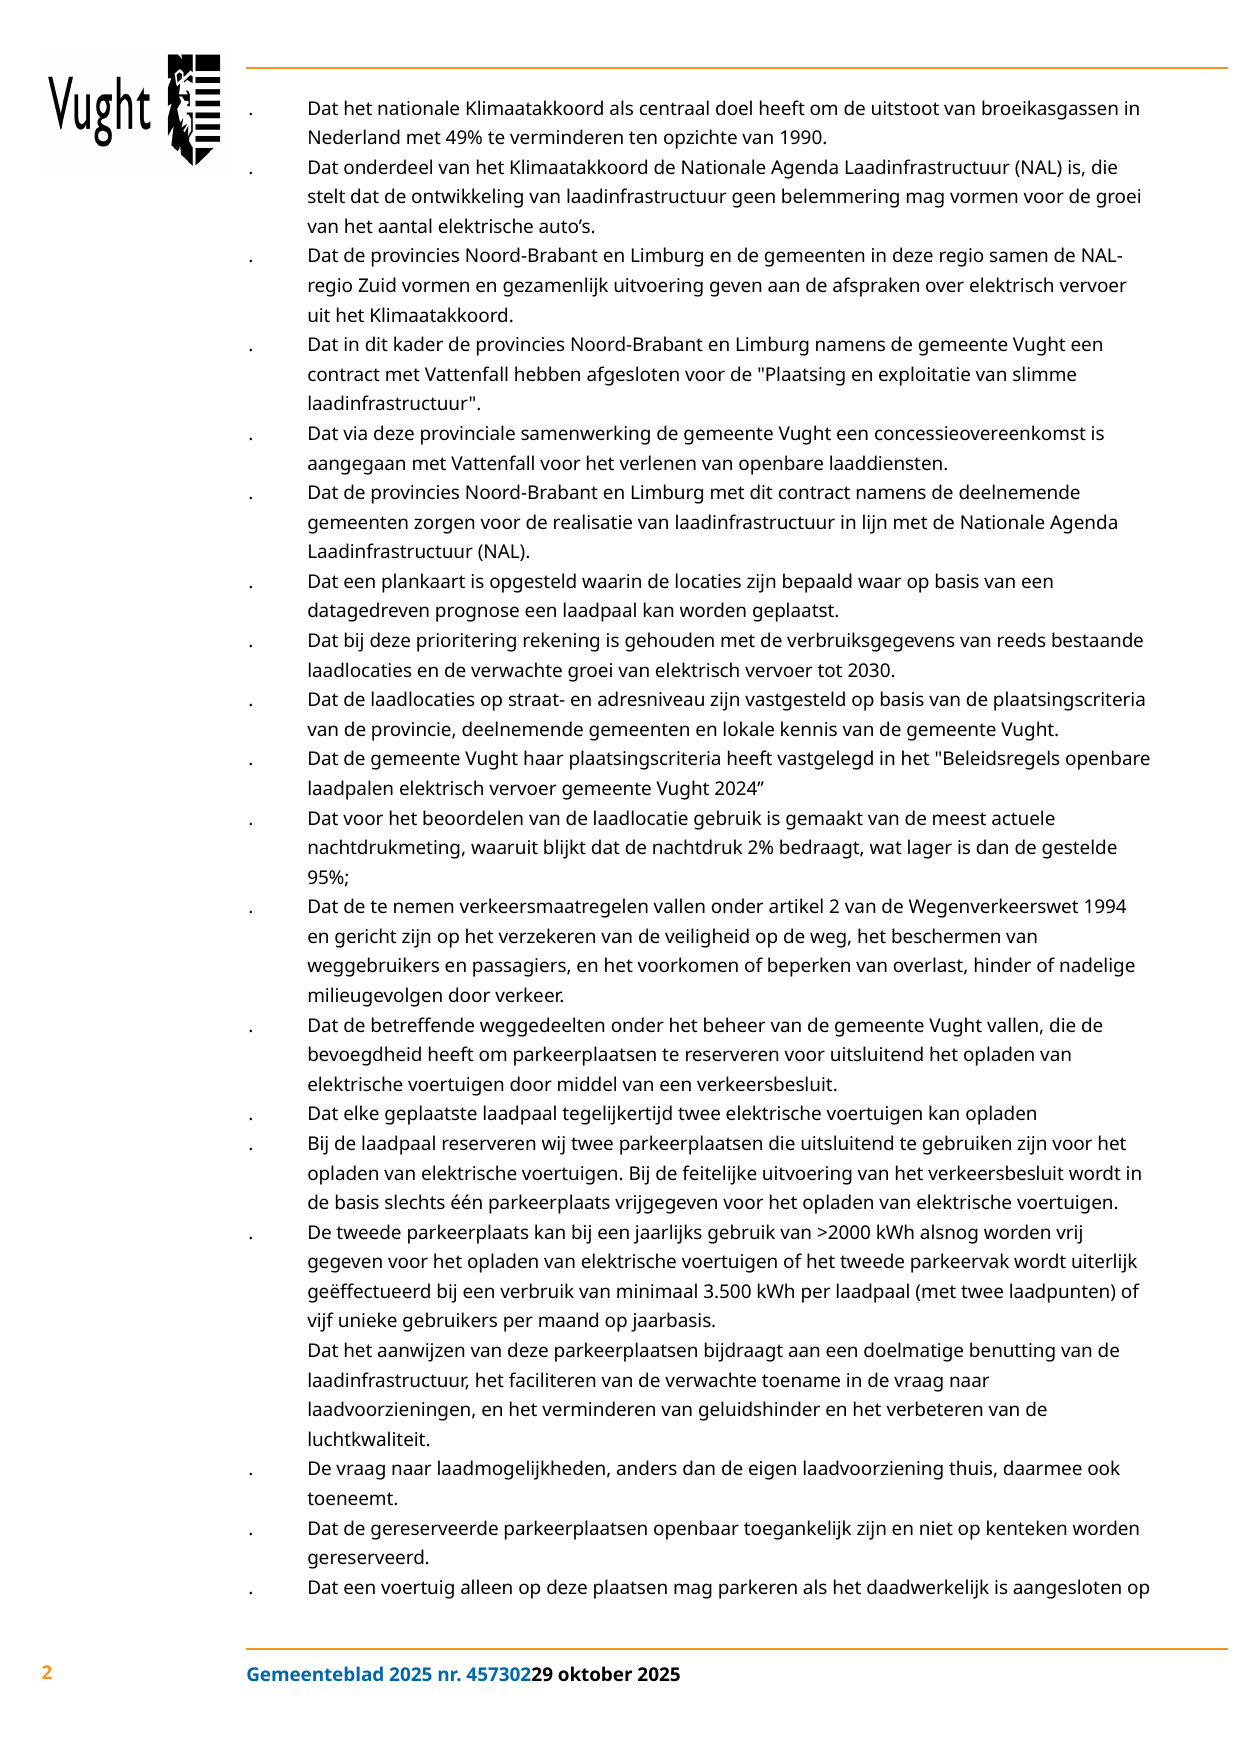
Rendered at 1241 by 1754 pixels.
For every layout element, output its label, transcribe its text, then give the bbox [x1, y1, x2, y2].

list Dat de provincies Noord-Brabant en Limburg met dit contract namens de deelnemende gemeenten zorgen voor de realisatie van laadinfrastructuur in lijn met de Nationale Agenda Laadinfrastructuur (NAL). [248, 479, 1152, 564]
list Dat een voertuig alleen op deze plaatsen mag parkeren als het daadwerkelijk is aangesloten op [248, 1574, 1152, 1600]
picture [41, 47, 231, 172]
list Dat voor het beoordelen van de laadlocatie gebruik is gemaakt van de meest actuele nachtdrukmeting, waaruit blijkt dat de nachtdruk 2% bedraagt, wat lager is dan de gestelde 95%; [248, 805, 1152, 890]
list De vraag naar laadmogelijkheden, anders dan de eigen laadvoorziening thuis, daarmee ook toeneemt. [248, 1456, 1152, 1511]
list Dat het aanwijzen van deze parkeerplaatsen bijdraagt aan een doelmatige benutting van de laadinfrastructuur, het faciliteren van de verwachte toename in de vraag naar laadvoorzieningen, en het verminderen van geluidshinder en het verbeteren van de luchtkwaliteit. [248, 1337, 1152, 1452]
list De tweede parkeerplaats kan bij een jaarlijks gebruik van >2000 kWh alsnog worden vrij gegeven voor het opladen van elektrische voertuigen of het tweede parkeervak wordt uiterlijk geëffectueerd bij een verbruik van minimaal 3.500 kWh per laadpaal (met twee laadpunten) of vijf unieke gebruikers per maand op jaarbasis. [248, 1219, 1152, 1333]
list Dat de te nemen verkeersmaatregelen vallen onder artikel 2 van de Wegenverkeerswet 1994 en gericht zijn op het verzekeren van de veiligheid op de weg, het beschermen van weggebruikers en passagiers, en het voorkomen of beperken van overlast, hinder of nadelige milieugevolgen door verkeer. [248, 893, 1152, 1008]
list Bij de laadpaal reserveren wij twee parkeerplaatsen die uitsluitend te gebruiken zijn voor het opladen van elektrische voertuigen. Bij de feitelijke uitvoering van het verkeersbesluit wordt in de basis slechts één parkeerplaats vrijgegeven voor het opladen van elektrische voertuigen. [248, 1130, 1152, 1215]
list Dat bij deze prioritering rekening is gehouden met de verbruiksgegevens van reeds bestaande laadlocaties en de verwachte groei van elektrisch vervoer tot 2030. [248, 627, 1152, 683]
list Dat in dit kader de provincies Noord-Brabant en Limburg namens de gemeente Vught een contract met Vattenfall hebben afgesloten voor de "Plaatsing en exploitatie van slimme laadinfrastructuur". [248, 331, 1152, 416]
list Dat onderdeel van het Klimaatakkoord de Nationale Agenda Laadinfrastructuur (NAL) is, die stelt dat de ontwikkeling van laadinfrastructuur geen belemmering mag vormen voor de groei van het aantal elektrische auto’s. [248, 154, 1152, 239]
list Dat de gemeente Vught haar plaatsingscriteria heeft vastgelegd in het "Beleidsregels openbare laadpalen elektrisch vervoer gemeente Vught 2024’’ [248, 746, 1152, 801]
list Dat de laadlocaties op straat- en adresniveau zijn vastgesteld op basis van de plaatsingscriteria van de provincie, deelnemende gemeenten en lokale kennis van de gemeente Vught. [248, 686, 1152, 742]
list Dat de provincies Noord-Brabant en Limburg en de gemeenten in deze regio samen de NAL-regio Zuid vormen en gezamenlijk uitvoering geven aan de afspraken over elektrisch vervoer uit het Klimaatakkoord. [248, 243, 1152, 328]
list Dat de gereserveerde parkeerplaatsen openbaar toegankelijk zijn en niet op kenteken worden gereserveerd. [248, 1515, 1152, 1570]
list Dat elke geplaatste laadpaal tegelijkertijd twee elektrische voertuigen kan opladen [248, 1101, 1152, 1126]
list Dat de betreffende weggedeelten onder het beheer van de gemeente Vught vallen, die de bevoegdheid heeft om parkeerplaatsen te reserveren voor uitsluitend het opladen van elektrische voertuigen door middel van een verkeersbesluit. [248, 1012, 1152, 1097]
list Dat via deze provinciale samenwerking de gemeente Vught een concessieovereenkomst is aangegaan met Vattenfall voor het verlenen van openbare laaddiensten. [248, 420, 1152, 476]
list Dat het nationale Klimaatakkoord als centraal doel heeft om de uitstoot van broeikasgassen in Nederland met 49% te verminderen ten opzichte van 1990. [248, 95, 1152, 150]
list Dat een plankaart is opgesteld waarin de locaties zijn bepaald waar op basis van een datagedreven prognose een laadpaal kan worden geplaatst. [248, 568, 1152, 623]
